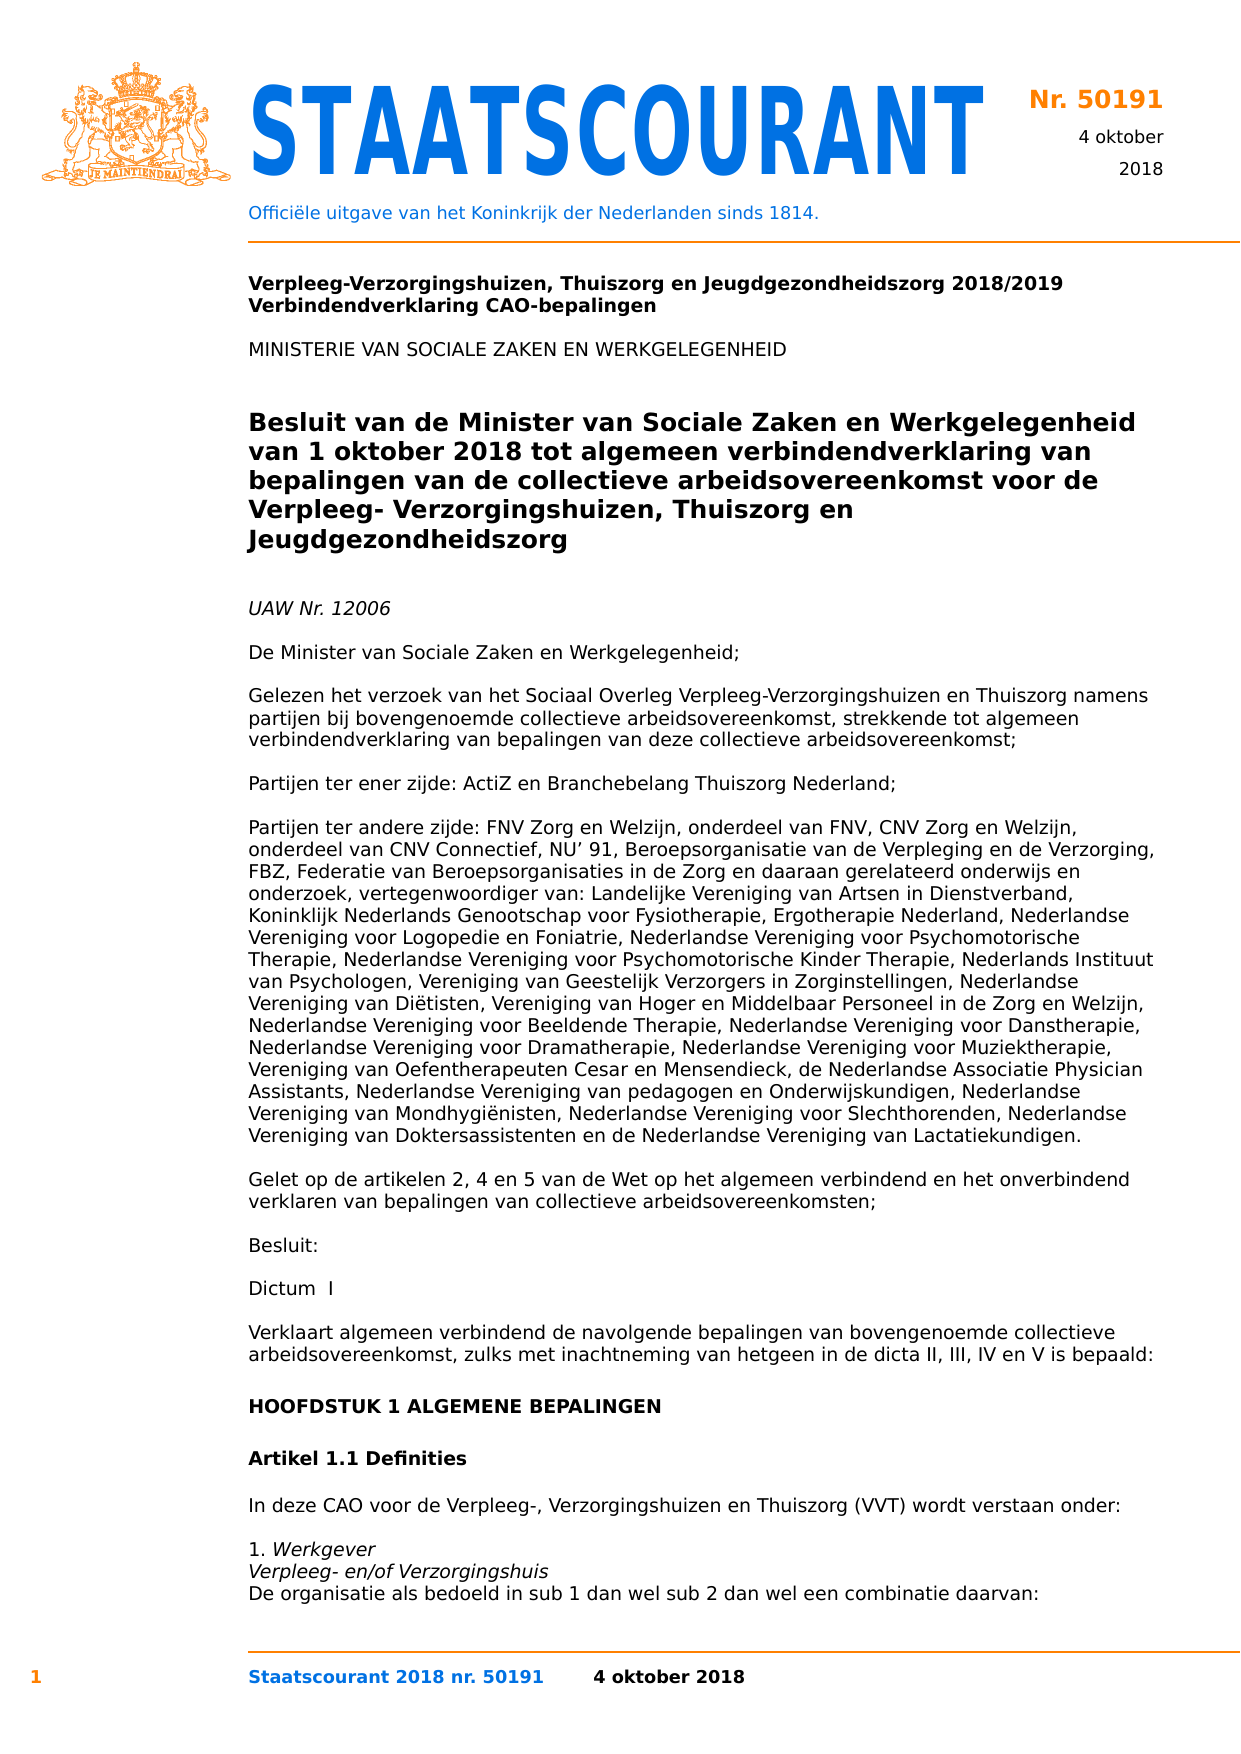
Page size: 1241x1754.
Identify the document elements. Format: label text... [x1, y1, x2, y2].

table_cell 2018 [998, 153, 1240, 203]
text Partijen ter ener zijde: ActiZ en Branchebelang Thuiszorg Nederland; [248, 773, 1163, 795]
text In deze CAO voor de Verpleeg-, Verzorgingshuizen en Thuiszorg (VVT) wordt verstaan onder: [248, 1495, 1163, 1517]
text Verpleeg- en/of Verzorgingshuis [248, 1561, 1163, 1583]
text Besluit: [248, 1234, 1163, 1256]
text 1. Werkgever [248, 1539, 1163, 1561]
table_header STAATSCOURANT [248, 62, 998, 203]
table_cell 4 oktober [998, 121, 1240, 153]
text Gelet op de artikelen 2, 4 en 5 van de Wet op het algemeen verbindend en het onverbindend verklaren van bepalingen van collectieve arbeidsovereenkomsten; [248, 1169, 1163, 1213]
text UAW Nr. 12006 [248, 598, 1163, 620]
table_header Nr. 50191 [998, 62, 1240, 121]
text MINISTERIE VAN SOCIALE ZAKEN EN WERKGELEGENHEID [248, 339, 1163, 361]
text Verklaart algemeen verbindend de navolgende bepalingen van bovengenoemde collectieve arbeidsovereenkomst, zulks met inachtneming van hetgeen in de dicta II, III, IV en V is bepaald: [248, 1322, 1163, 1366]
text Gelezen het verzoek van het Sociaal Overleg Verpleeg-Verzorgingshuizen en Thuiszorg namens partijen bij bovengenoemde collectieve arbeidsovereenkomst, strekkende tot algemeen verbindendverklaring van bepalingen van deze collectieve arbeidsovereenkomst; [248, 685, 1163, 751]
text Verpleeg-Verzorgingshuizen, Thuiszorg en Jeugdgezondheidszorg 2018/2019 [248, 273, 1163, 295]
picture [41, 62, 231, 186]
subtitle Besluit van de Minister van Sociale Zaken en Werkgelegenheid van 1 oktober 2018 tot algemeen verbindendverklaring van bepalingen van de collectieve arbeidsovereenkomst voor de Verpleeg- Verzorgingshuizen, Thuiszorg en Jeugdgezondheidszorg [248, 408, 1163, 554]
subtitle Artikel 1.1 Definities [248, 1448, 1163, 1470]
text De Minister van Sociale Zaken en Werkgelegenheid; [248, 642, 1163, 663]
text Dictum I [248, 1278, 1163, 1300]
text Verbindendverklaring CAO-bepalingen [248, 295, 1163, 317]
text De organisatie als bedoeld in sub 1 dan wel sub 2 dan wel een combinatie daarvan: [248, 1583, 1163, 1605]
text Partijen ter andere zijde: FNV Zorg en Welzijn, onderdeel van FNV, CNV Zorg en Welzijn, onderdeel van CNV Connectief, NU’ 91, Beroepsorganisatie van de Verpleging en de Verzorging, FBZ, Federatie van Beroepsorganisaties in de Zorg en daaraan gerelateerd onderwijs en onderzoek, vertegenwoordiger van: Landelijke Vereniging van Artsen in Dienstverband, Koninklijk Nederlands Genootschap voor Fysiotherapie, Ergotherapie Nederland, Nederlandse Vereniging voor Logopedie en Foniatrie, Nederlandse Vereniging voor Psychomotorische Therapie, Nederlandse Vereniging voor Psychomotorische Kinder Therapie, Nederlands Instituut van Psychologen, Vereniging van Geestelijk Verzorgers in Zorginstellingen, Nederlandse Vereniging van Diëtisten, Vereniging van Hoger en Middelbaar Personeel in de Zorg en Welzijn, Nederlandse Vereniging voor Beeldende Therapie, Nederlandse Vereniging voor Danstherapie, Nederlandse Vereniging voor Dramatherapie, Nederlandse Vereniging voor Muziektherapie, Vereniging van Oefentherapeuten Cesar en Mensendieck, de Nederlandse Associatie Physician Assistants, Nederlandse Vereniging van pedagogen en Onderwijskundigen, Nederlandse Vereniging van Mondhygiënisten, Nederlandse Vereniging voor Slechthorenden, Nederlandse Vereniging van Doktersassistenten en de Nederlandse Vereniging van Lactatiekundigen. [248, 817, 1163, 1147]
subtitle HOOFDSTUK 1 ALGEMENE BEPALINGEN [248, 1396, 1163, 1418]
table_cell Officiële uitgave van het Koninkrijk der Nederlanden sinds 1814. [248, 203, 1240, 241]
table_header [25, 62, 248, 241]
